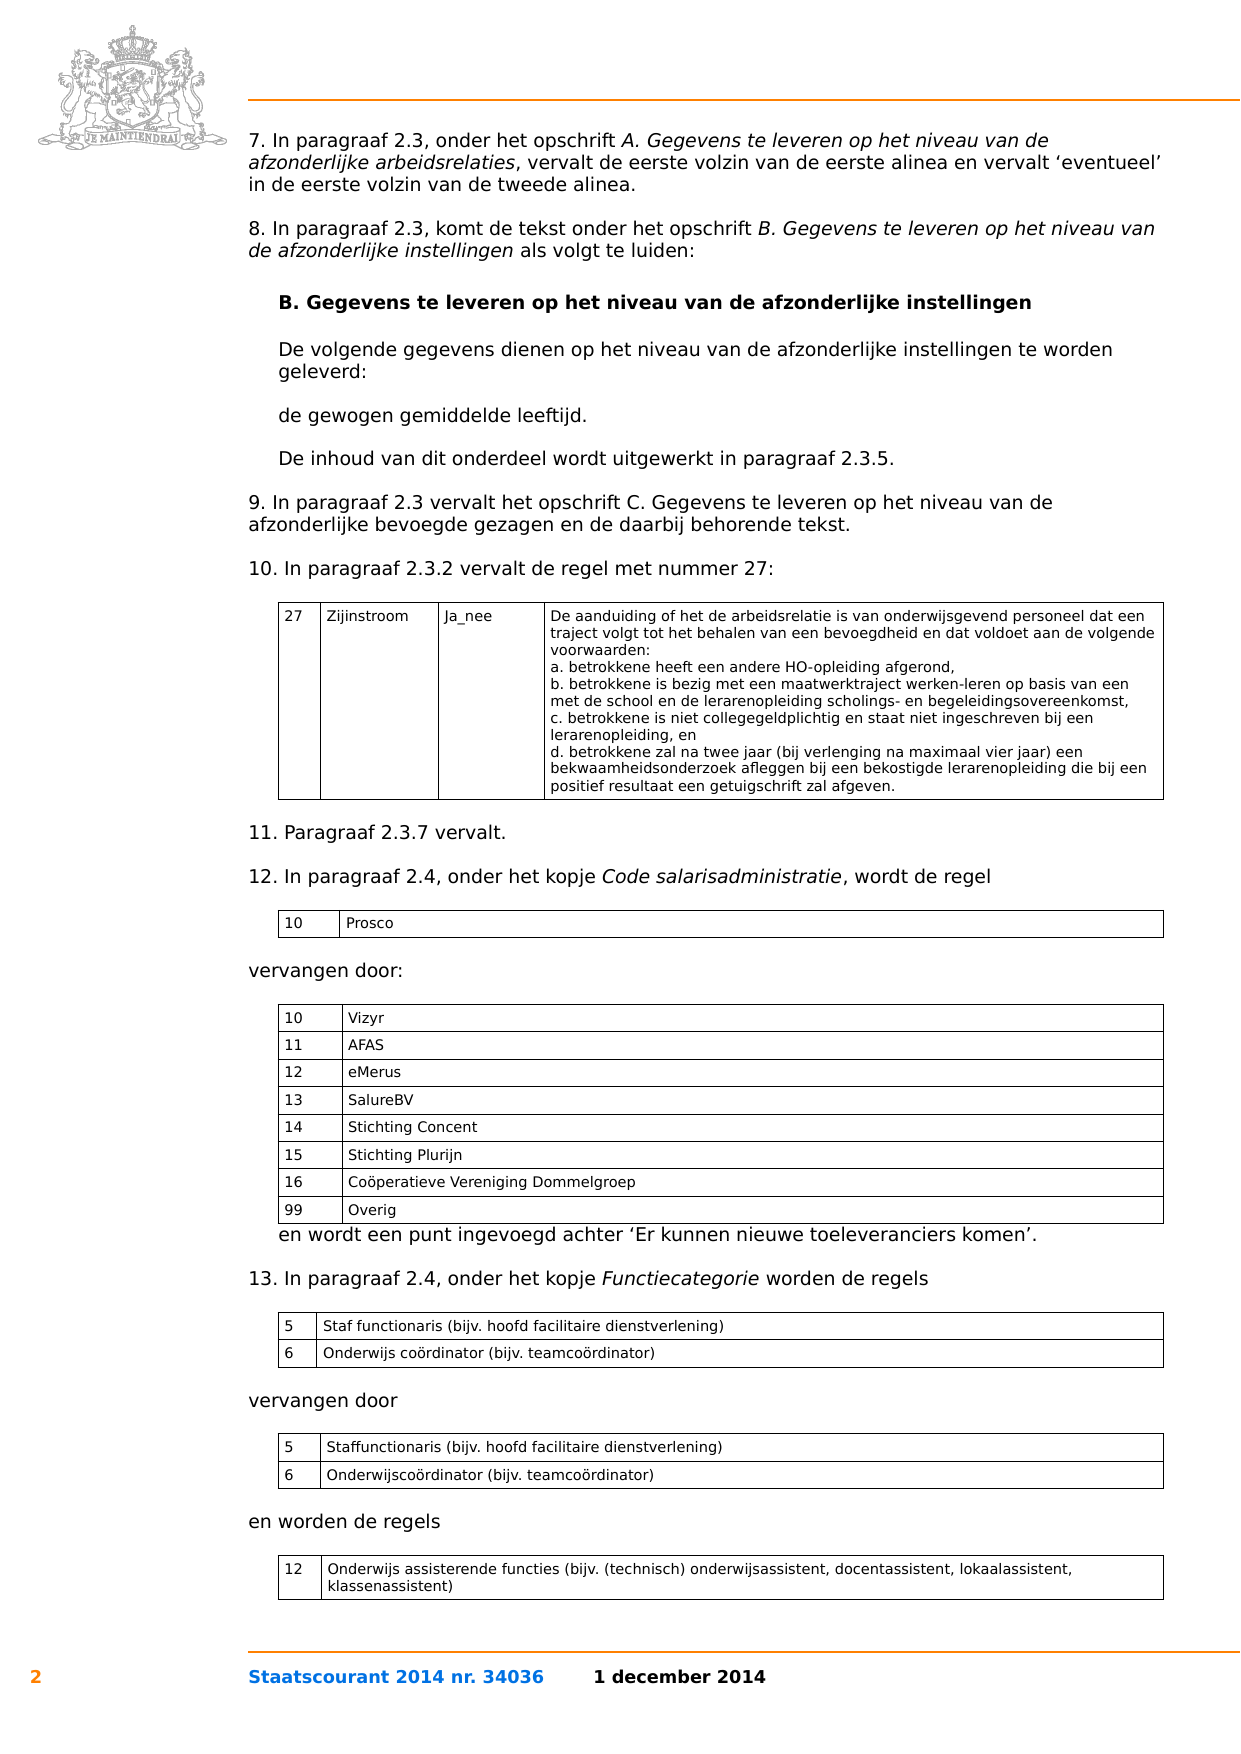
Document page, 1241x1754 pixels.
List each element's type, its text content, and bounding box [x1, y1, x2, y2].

table_cell 14 [279, 1115, 342, 1141]
table_header 12 [279, 1556, 321, 1599]
table_cell Onderwijs coördinator (bijv. teamcoördinator) [317, 1340, 1163, 1367]
table_cell 11 [279, 1032, 342, 1059]
table_header 10 [279, 911, 339, 937]
picture [38, 25, 227, 150]
table_cell eMerus [343, 1060, 1163, 1086]
table_header Prosco [340, 911, 1163, 937]
table_header Zijinstroom [321, 603, 438, 799]
table_header Staffunctionaris (bijv. hoofd facilitaire dienstverlening) [321, 1434, 1163, 1461]
subtitle B. Gegevens te leveren op het niveau van de afzonderlijke instellingen [278, 292, 1163, 314]
table_cell 13 [279, 1087, 342, 1113]
text 13. In paragraaf 2.4, onder het kopje Functiecategorie worden de regels [248, 1268, 1163, 1290]
table_cell Onderwijscoördinator (bijv. teamcoördinator) [321, 1462, 1163, 1488]
table_header 5 [279, 1313, 316, 1339]
text 10. In paragraaf 2.3.2 vervalt de regel met nummer 27: [248, 558, 1163, 580]
table_cell SalureBV [343, 1087, 1163, 1113]
table_cell Overig [343, 1197, 1163, 1223]
text en wordt een punt ingevoegd achter ‘Er kunnen nieuwe toeleveranciers komen’. [278, 1224, 1163, 1246]
table_cell 99 [279, 1197, 342, 1223]
text vervangen door: [248, 960, 1163, 982]
text 7. In paragraaf 2.3, onder het opschrift A. Gegevens te leveren op het niveau van de afzonderlijke arbeidsrelaties, vervalt de eerste volzin van de eerste alinea en vervalt ‘eventueel’ in de eerste volzin van de tweede alinea. [248, 130, 1163, 196]
text De inhoud van dit onderdeel wordt uitgewerkt in paragraaf 2.3.5. [278, 448, 1163, 470]
text De volgende gegevens dienen op het niveau van de afzonderlijke instellingen te worden geleverd: [278, 339, 1163, 383]
table_header De aanduiding of het de arbeidsrelatie is van onderwijsgevend personeel dat een traject volgt tot het behalen van een bevoegdheid en dat voldoet aan de volgende voorwaarden: a. betrokkene heeft een andere HO-opleiding afgerond, b. betrokkene is bezig met een maatwerktraject werken-leren op basis van een met de school en de lerarenopleiding scholings- en begeleidingsovereenkomst, c. betrokkene is niet collegegeldplichtig en staat niet ingeschreven bij een lerarenopleiding, en d. betrokkene zal na twee jaar (bij verlenging na maximaal vier jaar) een bekwaamheidsonderzoek afleggen bij een bekostigde lerarenopleiding die bij een positief resultaat een getuigschrift zal afgeven. [545, 603, 1163, 799]
table_cell 6 [279, 1340, 316, 1367]
table_cell 16 [279, 1169, 342, 1196]
text de gewogen gemiddelde leeftijd. [278, 404, 1163, 426]
text 9. In paragraaf 2.3 vervalt het opschrift C. Gegevens te leveren op het niveau van de afzonderlijke bevoegde gezagen en de daarbij behorende tekst. [248, 492, 1163, 536]
table_cell Stichting Plurijn [343, 1142, 1163, 1168]
table_cell 15 [279, 1142, 342, 1168]
table_header 10 [279, 1005, 342, 1031]
table_cell 6 [279, 1462, 320, 1488]
text en worden de regels [248, 1511, 1163, 1533]
text 12. In paragraaf 2.4, onder het kopje Code salarisadministratie, wordt de regel [248, 866, 1163, 888]
table_header 27 [279, 603, 320, 799]
table_header 5 [279, 1434, 320, 1461]
table_cell AFAS [343, 1032, 1163, 1059]
table_header Vizyr [343, 1005, 1163, 1031]
table_cell 12 [279, 1060, 342, 1086]
text 11. Paragraaf 2.3.7 vervalt. [248, 822, 1163, 844]
text 8. In paragraaf 2.3, komt de tekst onder het opschrift B. Gegevens te leveren op het niveau van de afzonderlijke instellingen als volgt te luiden: [248, 218, 1163, 262]
table_cell Stichting Concent [343, 1115, 1163, 1141]
table_cell Coöperatieve Vereniging Dommelgroep [343, 1169, 1163, 1196]
table_header Staf functionaris (bijv. hoofd facilitaire dienstverlening) [317, 1313, 1163, 1339]
table_header Ja_nee [439, 603, 544, 799]
text vervangen door [248, 1389, 1163, 1411]
table_header Onderwijs assisterende functies (bijv. (technisch) onderwijsassistent, docentassistent, lokaalassistent, klassenassistent) [322, 1556, 1163, 1599]
